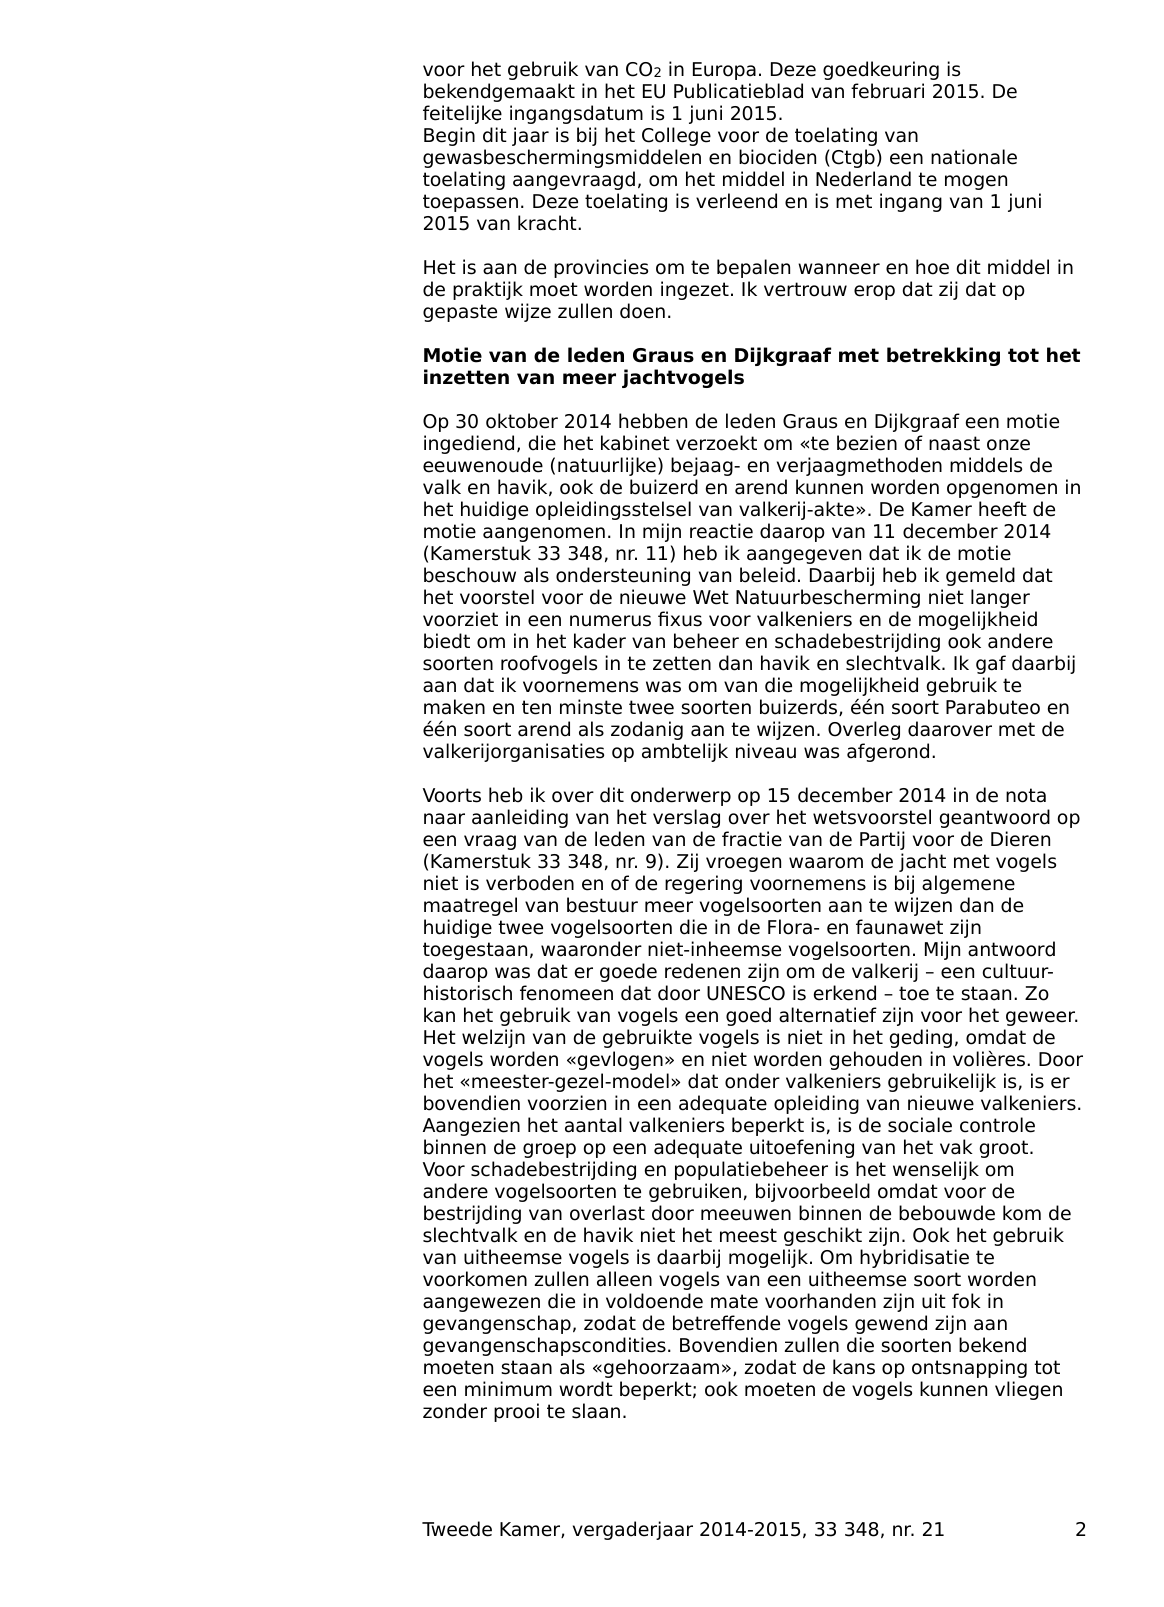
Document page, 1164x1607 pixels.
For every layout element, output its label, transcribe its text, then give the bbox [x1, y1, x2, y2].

text Begin dit jaar is bij het College voor de toelating van gewasbeschermingsmiddelen en biociden (Ctgb) een nationale toelating aangevraagd, om het middel in Nederland te mogen toepassen. Deze toelating is verleend en is met ingang van 1 juni 2015 van kracht. [422, 125, 1087, 235]
text Op 30 oktober 2014 hebben de leden Graus en Dijkgraaf een motie ingediend, die het kabinet verzoekt om «te bezien of naast onze eeuwenoude (natuurlijke) bejaag- en verjaagmethoden middels de valk en havik, ook de buizerd en arend kunnen worden opgenomen in het huidige opleidingsstelsel van valkerij-akte». De Kamer heeft de motie aangenomen. In mijn reactie daarop van 11 december 2014 (Kamerstuk 33 348, nr. 11) heb ik aangegeven dat ik de motie beschouw als ondersteuning van beleid. Daarbij heb ik gemeld dat het voorstel voor de nieuwe Wet Natuurbescherming niet langer voorziet in een numerus fixus voor valkeniers en de mogelijkheid biedt om in het kader van beheer en schadebestrijding ook andere soorten roofvogels in te zetten dan havik en slechtvalk. Ik gaf daarbij aan dat ik voornemens was om van die mogelijkheid gebruik te maken en ten minste twee soorten buizerds, één soort Parabuteo en één soort arend als zodanig aan te wijzen. Overleg daarover met de valkerijorganisaties op ambtelijk niveau was afgerond. [422, 411, 1087, 763]
text Voorts heb ik over dit onderwerp op 15 december 2014 in de nota naar aanleiding van het verslag over het wetsvoorstel geantwoord op een vraag van de leden van de fractie van de Partij voor de Dieren (Kamerstuk 33 348, nr. 9). Zij vroegen waarom de jacht met vogels niet is verboden en of de regering voornemens is bij algemene maatregel van bestuur meer vogelsoorten aan te wijzen dan de huidige twee vogelsoorten die in de Flora- en faunawet zijn toegestaan, waaronder niet-inheemse vogelsoorten. Mijn antwoord daarop was dat er goede redenen zijn om de valkerij – een cultuur-historisch fenomeen dat door UNESCO is erkend – toe te staan. Zo kan het gebruik van vogels een goed alternatief zijn voor het geweer. Het welzijn van de gebruikte vogels is niet in het geding, omdat de vogels worden «gevlogen» en niet worden gehouden in volières. Door het «meester-gezel-model» dat onder valkeniers gebruikelijk is, is er bovendien voorzien in een adequate opleiding van nieuwe valkeniers. Aangezien het aantal valkeniers beperkt is, is de sociale controle binnen de groep op een adequate uitoefening van het vak groot. [422, 785, 1087, 1159]
text voor het gebruik van CO2 in Europa. Deze goedkeuring is bekendgemaakt in het EU Publicatieblad van februari 2015. De feitelijke ingangsdatum is 1 juni 2015. [422, 59, 1087, 125]
text Voor schadebestrijding en populatiebeheer is het wenselijk om andere vogelsoorten te gebruiken, bijvoorbeeld omdat voor de bestrijding van overlast door meeuwen binnen de bebouwde kom de slechtvalk en de havik niet het meest geschikt zijn. Ook het gebruik van uitheemse vogels is daarbij mogelijk. Om hybridisatie te voorkomen zullen alleen vogels van een uitheemse soort worden aangewezen die in voldoende mate voorhanden zijn uit fok in gevangenschap, zodat de betreffende vogels gewend zijn aan gevangenschapscondities. Bovendien zullen die soorten bekend moeten staan als «gehoorzaam», zodat de kans op ontsnapping tot een minimum wordt beperkt; ook moeten de vogels kunnen vliegen zonder prooi te slaan. [422, 1159, 1087, 1423]
text Het is aan de provincies om te bepalen wanneer en hoe dit middel in de praktijk moet worden ingezet. Ik vertrouw erop dat zij dat op gepaste wijze zullen doen. [422, 257, 1087, 323]
subtitle Motie van de leden Graus en Dijkgraaf met betrekking tot het inzetten van meer jachtvogels [422, 345, 1087, 389]
